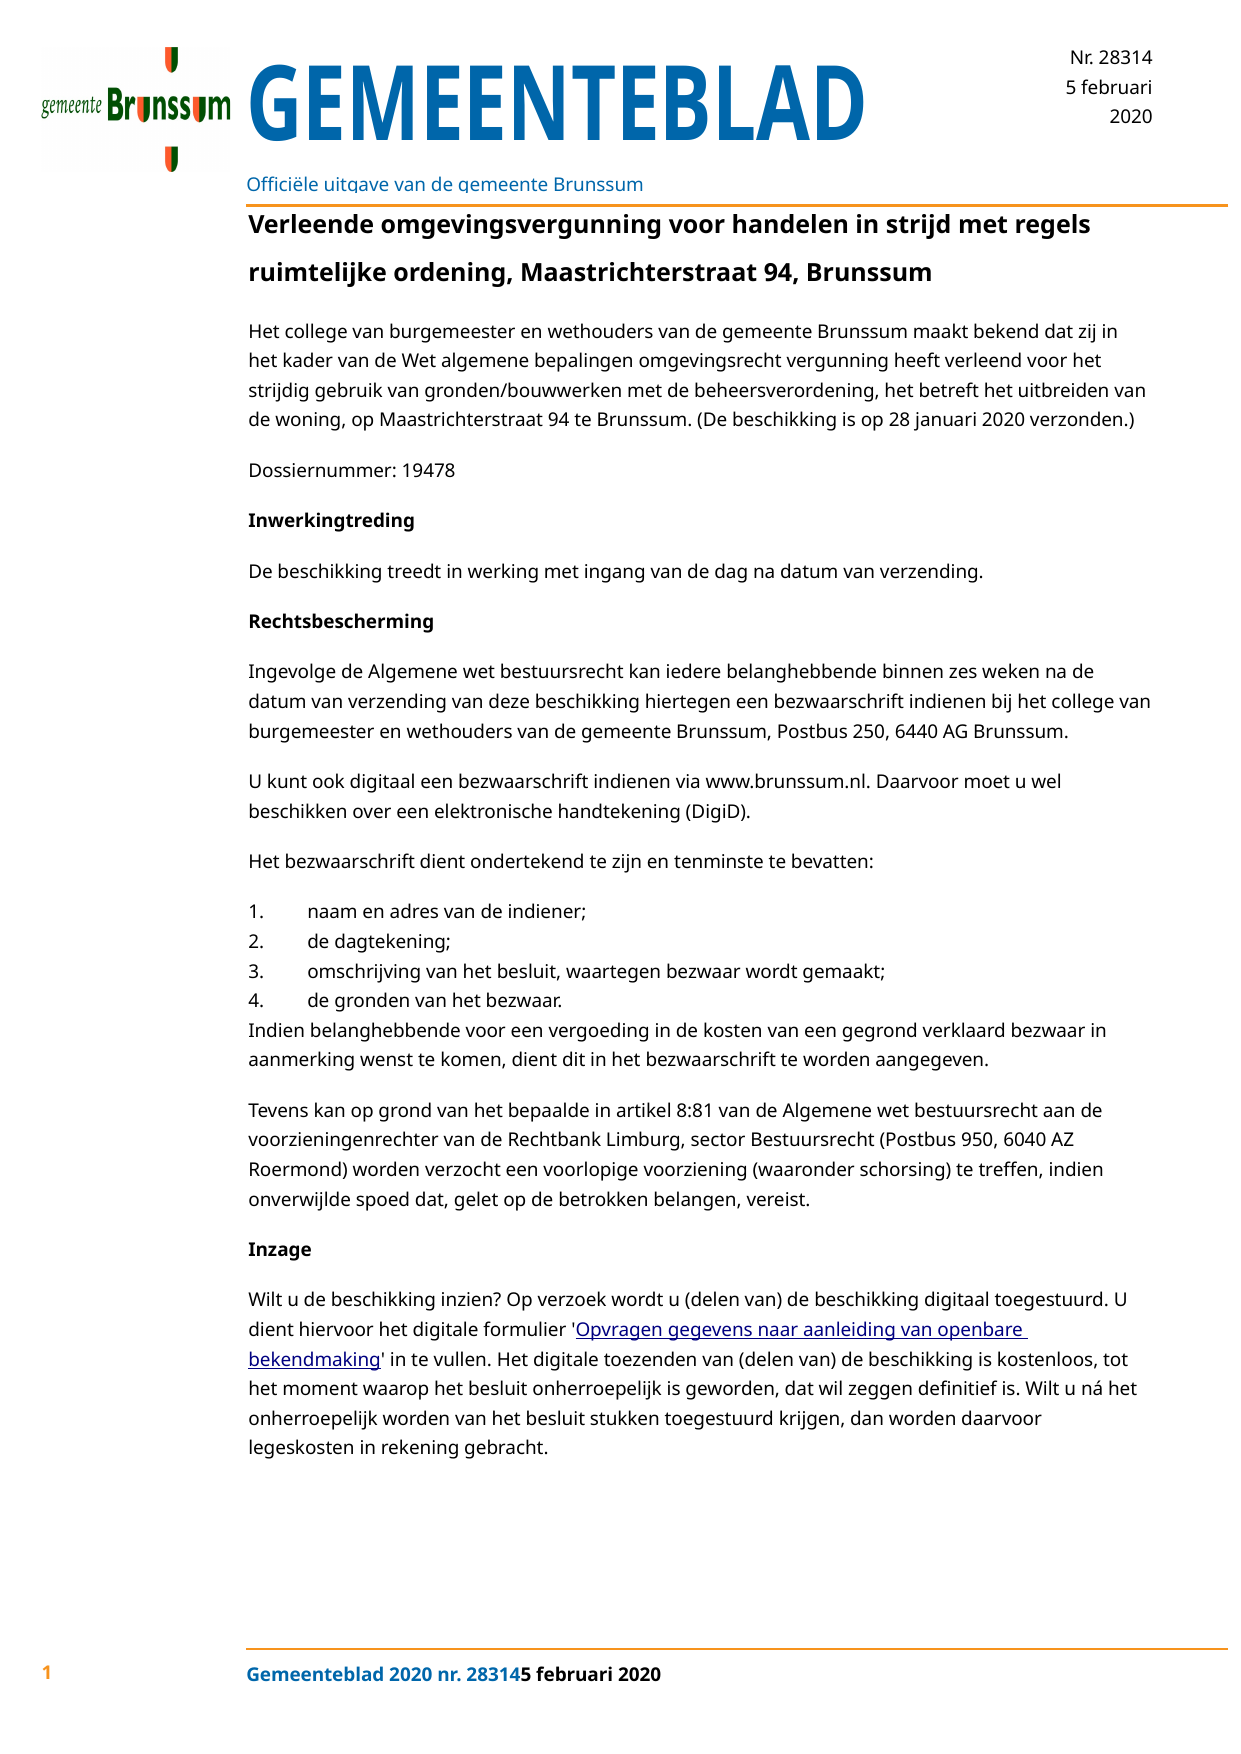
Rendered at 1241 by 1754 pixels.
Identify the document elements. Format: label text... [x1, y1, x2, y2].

text Tevens kan op grond van het bepaalde in artikel 8:81 van de Algemene wet bestuursrecht aan de voorzieningenrechter van de Rechtbank Limburg, sector Bestuursrecht (Postbus 950, 6040 AZ Roermond) worden verzocht een voorlopige voorziening (waaronder schorsing) te treffen, indien onverwijlde spoed dat, gelet op de betrokken belangen, vereist. [248, 1097, 1152, 1212]
text U kunt ook digitaal een bezwaarschrift indienen via www.brunssum.nl. Daarvoor moet u wel beschikken over een elektronische handtekening (DigiD). [248, 768, 1152, 824]
text De beschikking treedt in werking met ingang van de dag na datum van verzending. [248, 558, 1152, 584]
text Inwerkingtreding [248, 507, 1152, 533]
text Verleende omgevingsvergunning voor handelen in strijd met regels ruimtelijke ordening, Maastrichterstraat 94, Brunssum [248, 207, 1152, 288]
picture [41, 47, 231, 172]
text Het bezwaarschrift dient ondertekend te zijn en tenminste te bevatten: [248, 848, 1152, 874]
text Indien belanghebbende voor een vergoeding in de kosten van een gegrond verklaard bezwaar in aanmerking wenst te komen, dient dit in het bezwaarschrift te worden aangegeven. [248, 1017, 1152, 1072]
list naam en adres van de indiener; [248, 899, 1152, 924]
list omschrijving van het besluit, waartegen bezwaar wordt gemaakt; [248, 958, 1152, 984]
text Dossiernummer: 19478 [248, 457, 1152, 483]
text Wilt u de beschikking inzien? Op verzoek wordt u (delen van) de beschikking digitaal toegestuurd. U dient hiervoor het digitale formulier 'Opvragen gegevens naar aanleiding van openbare bekendmaking' in te vullen. Het digitale toezenden van (delen van) de beschikking is kostenloos, tot het moment waarop het besluit onherroepelijk is geworden, dat wil zeggen definitief is. Wilt u ná het onherroepelijk worden van het besluit stukken toegestuurd krijgen, dan worden daarvoor legeskosten in rekening gebracht. [248, 1287, 1152, 1460]
text Inzage [248, 1236, 1152, 1262]
list de dagtekening; [248, 928, 1152, 954]
list de gronden van het bezwaar. [248, 987, 1152, 1013]
text Rechtsbescherming [248, 608, 1152, 634]
text Ingevolge de Algemene wet bestuursrecht kan iedere belanghebbende binnen zes weken na de datum van verzending van deze beschikking hiertegen een bezwaarschrift indienen bij het college van burgemeester en wethouders van de gemeente Brunssum, Postbus 250, 6440 AG Brunssum. [248, 659, 1152, 744]
text Het college van burgemeester en wethouders van de gemeente Brunssum maakt bekend dat zij in het kader van de Wet algemene bepalingen omgevingsrecht vergunning heeft verleend voor het strijdig gebruik van gronden/bouwwerken met de beheersverordening, het betreft het uitbreiden van de woning, op Maastrichterstraat 94 te Brunssum. (De beschikking is op 28 januari 2020 verzonden.) [248, 318, 1152, 432]
